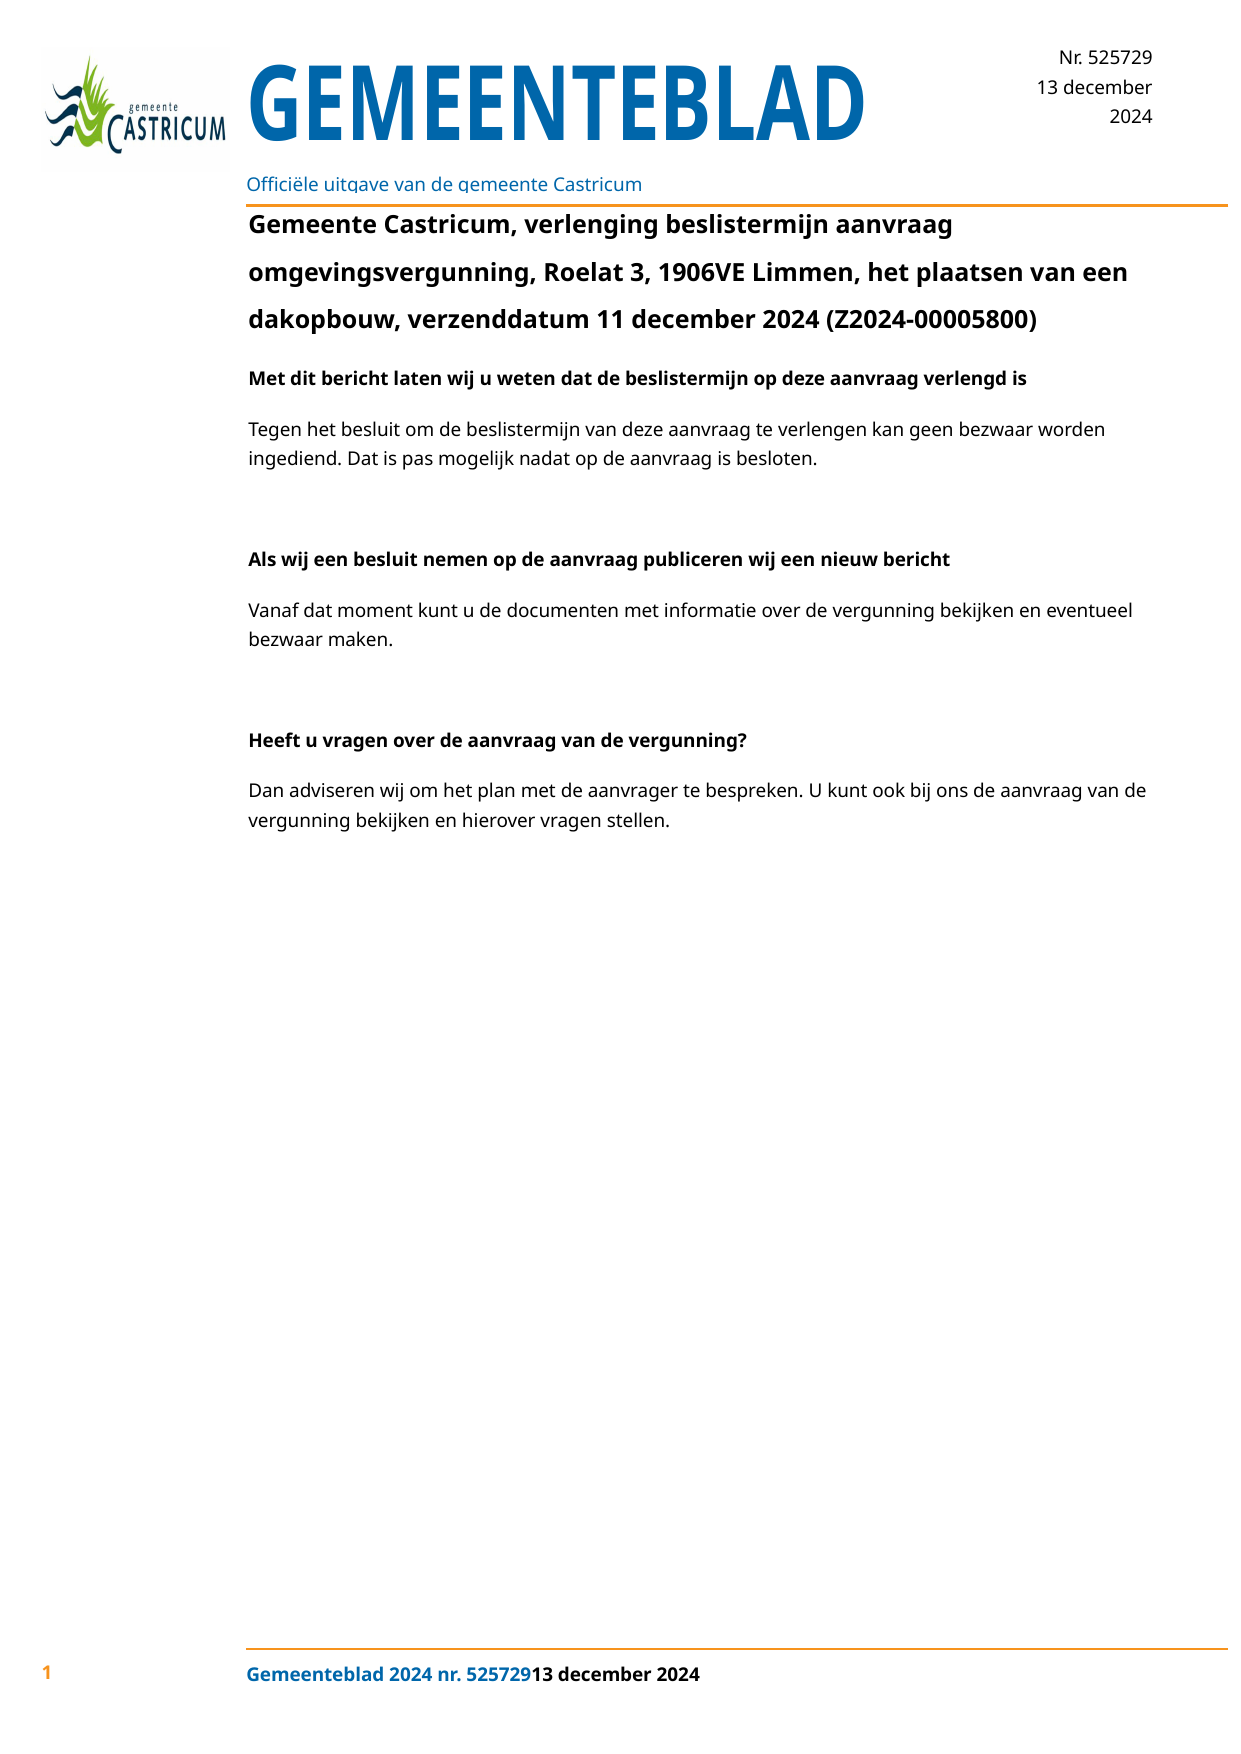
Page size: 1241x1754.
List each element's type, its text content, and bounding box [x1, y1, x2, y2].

text Tegen het besluit om de beslistermijn van deze aanvraag te verlengen kan geen bezwaar worden ingediend. Dat is pas mogelijk nadat op de aanvraag is besloten. [248, 416, 1152, 471]
text Vanaf dat moment kunt u de documenten met informatie over de vergunning bekijken en eventueel bezwaar maken. [248, 597, 1152, 652]
text Als wij een besluit nemen op de aanvraag publiceren wij een nieuw bericht [248, 546, 1152, 572]
picture [41, 47, 231, 172]
text Dan adviseren wij om het plan met de aanvrager te bespreken. U kunt ook bij ons de aanvraag van de vergunning bekijken en hierover vragen stellen. [248, 778, 1152, 833]
text Gemeente Castricum, verlenging beslistermijn aanvraag omgevingsvergunning, Roelat 3, 1906VE Limmen, het plaatsen van een dakopbouw, verzenddatum 11 december 2024 (Z2024-00005800) [248, 207, 1152, 336]
text Met dit bericht laten wij u weten dat de beslistermijn op deze aanvraag verlengd is [248, 366, 1152, 391]
text Heeft u vragen over de aanvraag van de vergunning? [248, 727, 1152, 753]
